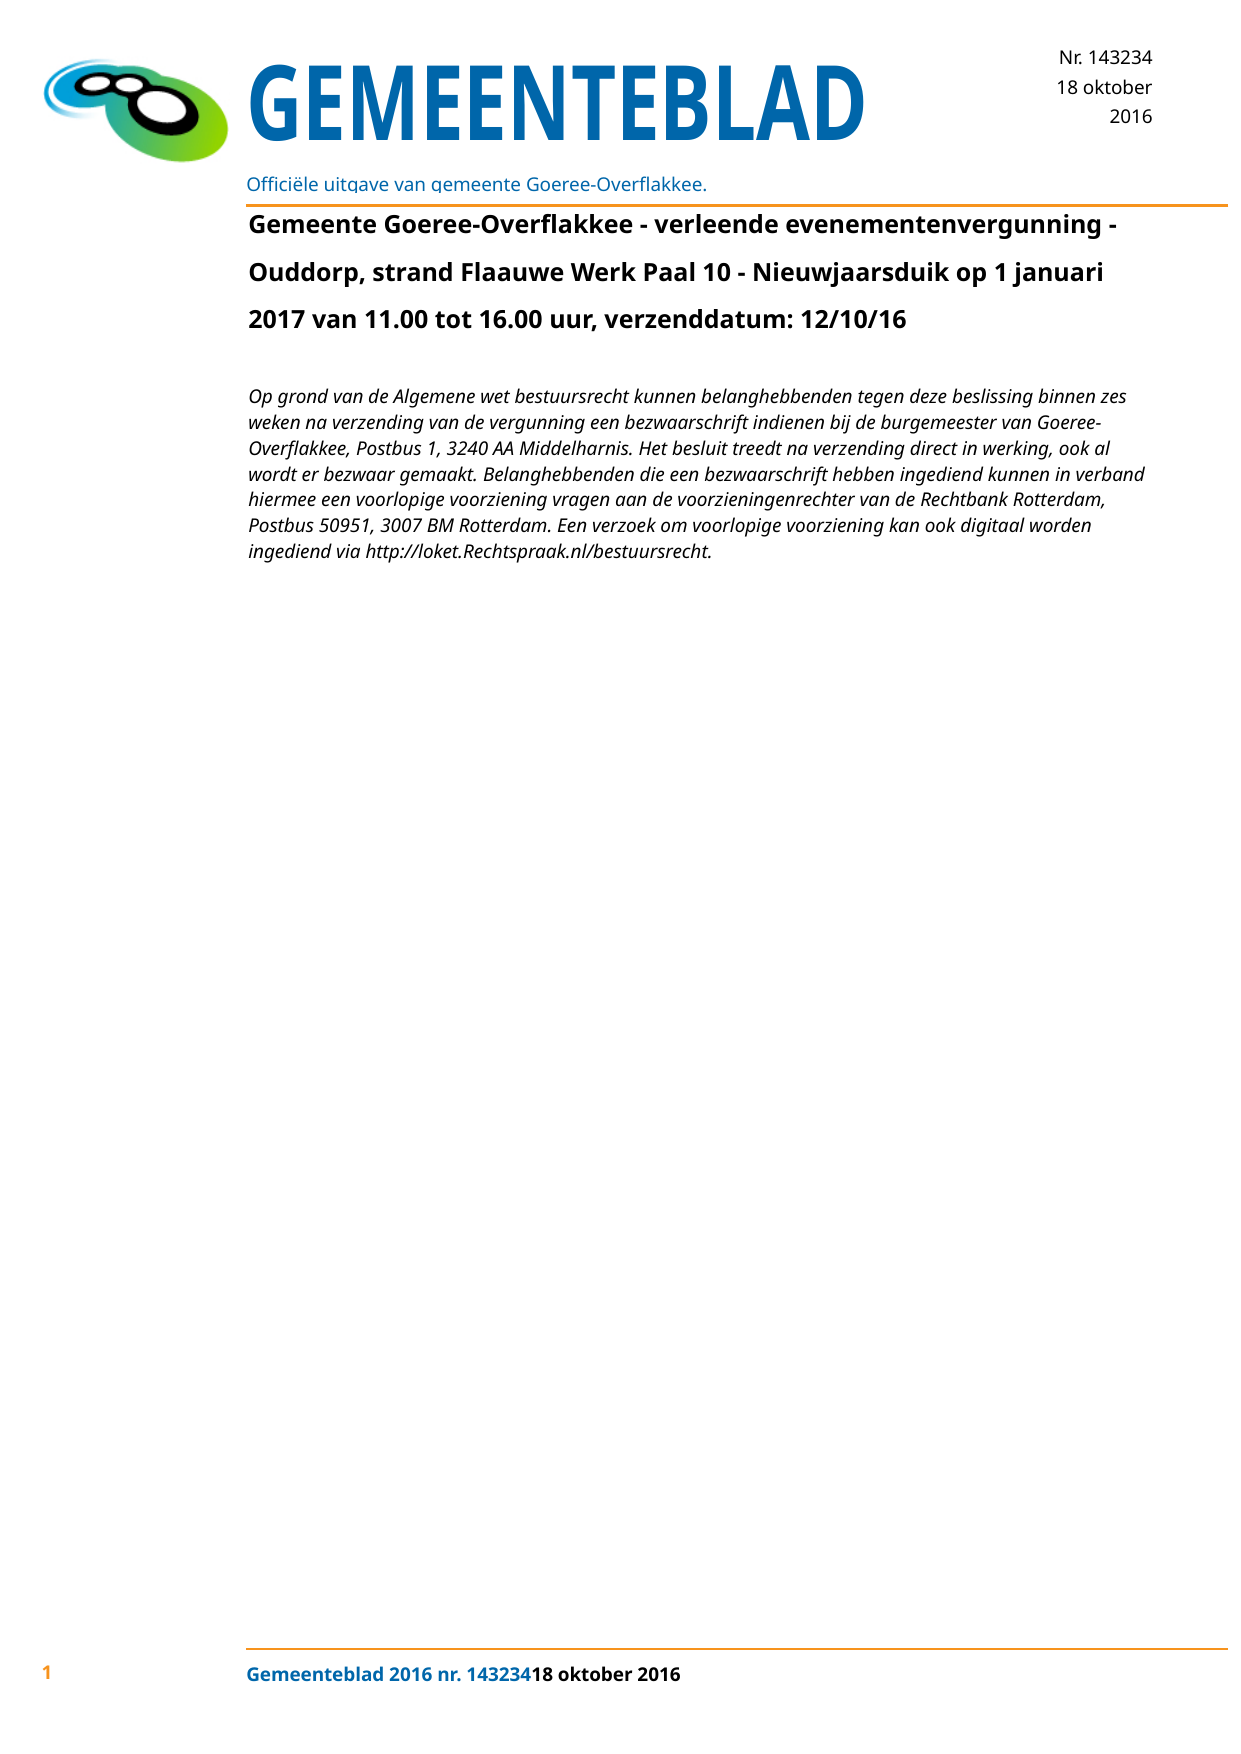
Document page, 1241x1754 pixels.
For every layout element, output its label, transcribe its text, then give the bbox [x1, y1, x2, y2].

picture [41, 47, 231, 172]
text Gemeente Goeree-Overflakkee - verleende evenementenvergunning - Ouddorp, strand Flaauwe Werk Paal 10 - Nieuwjaarsduik op 1 januari 2017 van 11.00 tot 16.00 uur, verzenddatum: 12/10/16 [248, 207, 1152, 336]
text Op grond van de Algemene wet bestuursrecht kunnen belanghebbenden tegen deze beslissing binnen zes weken na verzending van de vergunning een bezwaarschrift indienen bij de burgemeester van Goeree-Overflakkee, Postbus 1, 3240 AA Middelharnis. Het besluit treedt na verzending direct in werking, ook al wordt er bezwaar gemaakt. Belanghebbenden die een bezwaarschrift hebben ingediend kunnen in verband hiermee een voorlopige voorziening vragen aan de voorzieningenrechter van de Rechtbank Rotterdam, Postbus 50951, 3007 BM Rotterdam. Een verzoek om voorlopige voorziening kan ook digitaal worden ingediend via http://loket.Rechtspraak.nl/bestuursrecht. [248, 384, 1152, 564]
